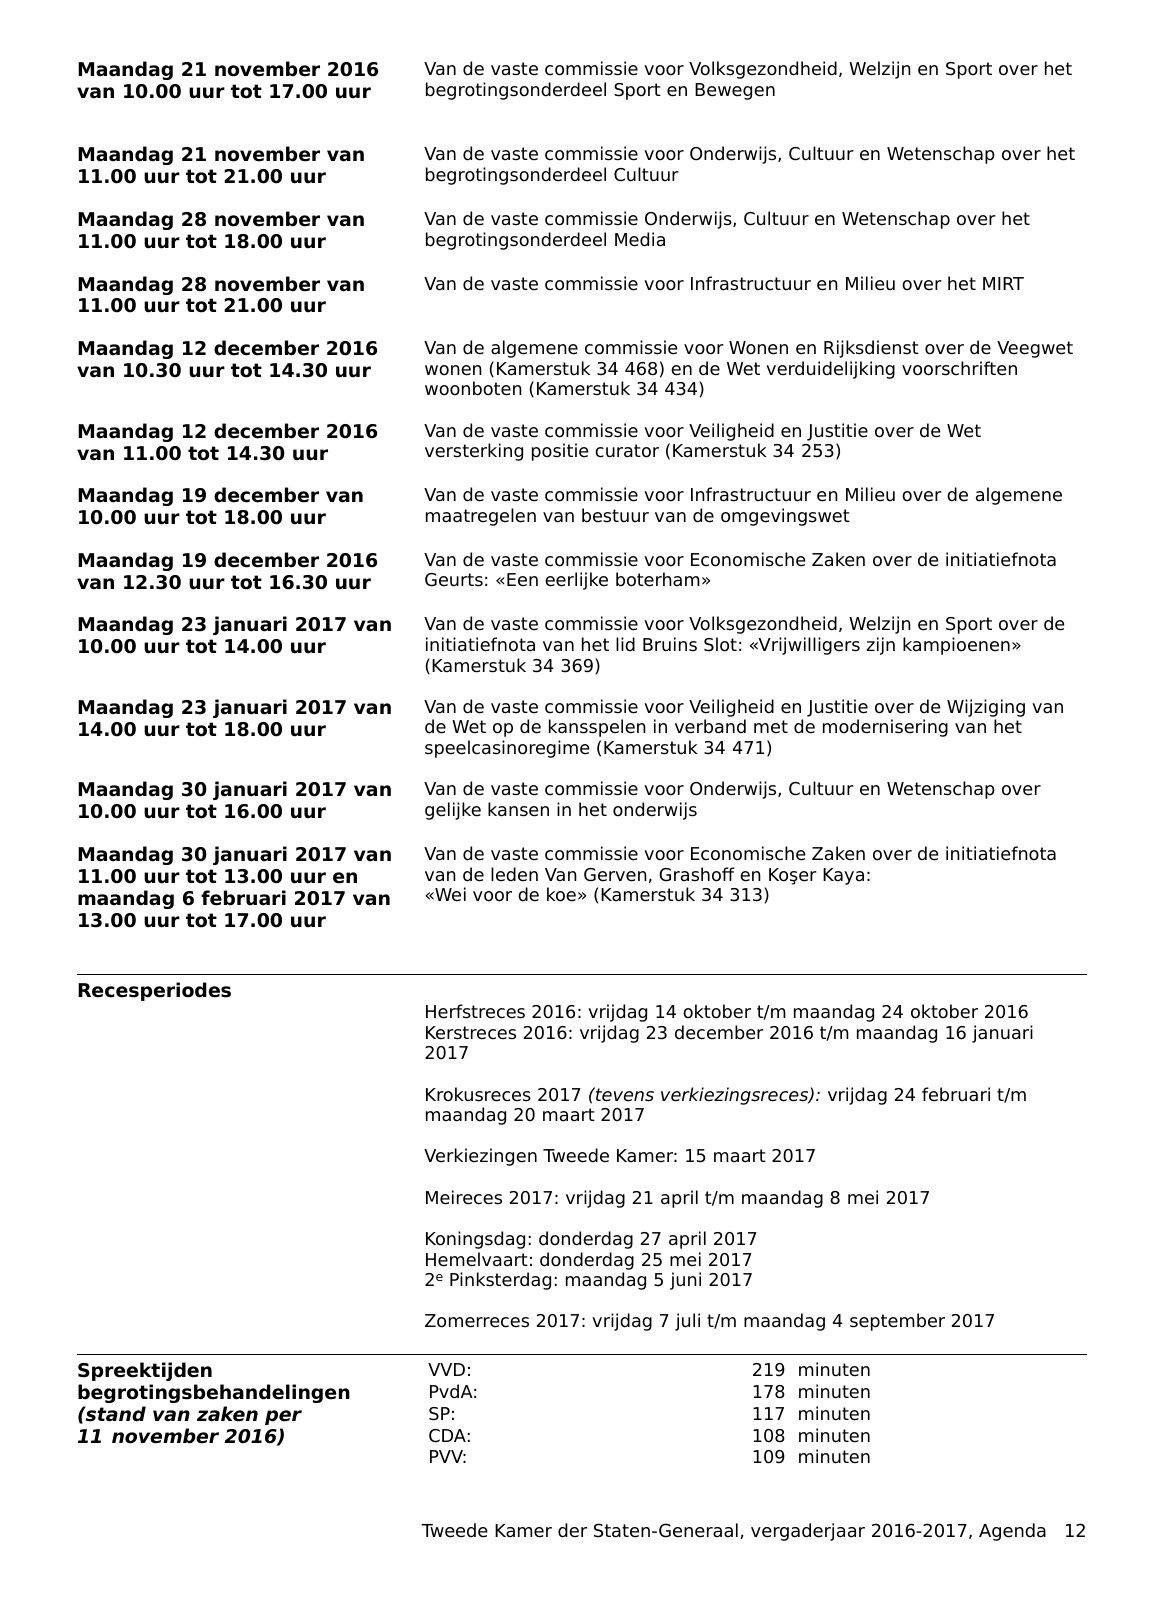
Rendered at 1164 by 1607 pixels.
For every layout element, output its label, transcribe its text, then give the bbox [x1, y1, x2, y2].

table_cell Maandag 28 november van 11.00 uur tot 21.00 uur [77, 274, 401, 317]
table_cell [77, 1064, 401, 1084]
table_cell [77, 318, 401, 338]
table_cell Maandag 21 november van 11.00 uur tot 21.00 uur [77, 144, 401, 188]
table_cell [401, 529, 418, 550]
table_cell [77, 1146, 401, 1167]
table_cell [401, 253, 418, 273]
table_cell [401, 759, 418, 779]
table_cell Maandag 21 november 2016 van 10.00 uur tot 17.00 uur [77, 59, 401, 103]
table_cell [405, 1382, 422, 1403]
table_cell [77, 1270, 401, 1291]
table_cell [77, 759, 401, 779]
table_cell Van de vaste commissie voor Volksgezondheid, Welzijn en Sport over de initiatiefnota van het lid Bruins Slot: «Vrijwilligers zijn kampioenen» (Kamerstuk 34 369) [418, 614, 1087, 676]
table_cell [77, 594, 401, 614]
table_cell [418, 1064, 1087, 1084]
table_cell Zomerreces 2017: vrijdag 7 juli t/m maandag 4 september 2017 [418, 1311, 1087, 1332]
table_cell Van de vaste commissie Onderwijs, Cultuur en Wetenschap over het begrotingsonderdeel Media [418, 209, 1087, 253]
table_cell 108 [706, 1426, 791, 1447]
table_cell [418, 103, 1087, 124]
table_cell Hemelvaart: donderdag 25 mei 2017 [418, 1250, 1087, 1270]
table_cell Maandag 28 november van 11.00 uur tot 18.00 uur [77, 209, 401, 253]
table_cell [418, 1167, 1087, 1188]
table_cell Van de vaste commissie voor Onderwijs, Cultuur en Wetenschap over gelijke kansen in het onderwijs [418, 779, 1087, 823]
table_cell [401, 465, 418, 485]
table_cell minuten [791, 1404, 1087, 1426]
table_cell [77, 1229, 401, 1249]
table_cell [77, 1291, 401, 1311]
table_cell [418, 253, 1087, 273]
table_header minuten [791, 1355, 1087, 1382]
table_cell [401, 485, 418, 529]
table_cell Maandag 23 januari 2017 van 14.00 uur tot 18.00 uur [77, 697, 401, 759]
table_cell Van de vaste commissie voor Economische Zaken over de initiatiefnota van de leden Van Gerven, Grashoff en Koşer Kaya: «Wei voor de koe» (Kamerstuk 34 313) [418, 844, 1087, 932]
table_cell [77, 400, 401, 421]
table_cell [401, 338, 418, 400]
table_cell [401, 550, 418, 594]
table_header [401, 975, 418, 1002]
table_cell Maandag 30 januari 2017 van 11.00 uur tot 13.00 uur en maandag 6 februari 2017 van 13.00 uur tot 17.00 uur [77, 844, 401, 932]
table_cell Van de vaste commissie voor Infrastructuur en Milieu over het MIRT [418, 274, 1087, 317]
table_cell [401, 614, 418, 676]
table_cell [418, 318, 1087, 338]
table_cell [401, 676, 418, 697]
table_cell [401, 1064, 418, 1084]
table_cell [418, 1291, 1087, 1311]
table_cell 178 [706, 1382, 791, 1403]
table_cell [418, 594, 1087, 614]
table_cell Van de vaste commissie voor Infrastructuur en Milieu over de algemene maatregelen van bestuur van de omgevingswet [418, 485, 1087, 529]
table_cell [418, 188, 1087, 209]
table_cell [401, 1167, 418, 1188]
table_cell [401, 144, 418, 188]
table_cell [418, 676, 1087, 697]
table_cell [401, 844, 418, 932]
table_cell [401, 1208, 418, 1229]
table_cell SP: [422, 1404, 706, 1426]
table_cell [77, 188, 401, 209]
table_cell Herfstreces 2016: vrijdag 14 oktober t/m maandag 24 oktober 2016 [418, 1002, 1087, 1023]
table_cell [401, 1002, 418, 1023]
table_cell Van de vaste commissie voor Veiligheid en Justitie over de Wijziging van de Wet op de kansspelen in verband met de modernisering van het speelcasinoregime (Kamerstuk 34 471) [418, 697, 1087, 759]
table_header Recesperiodes [77, 975, 401, 1002]
table_cell [418, 124, 1087, 144]
table_cell Maandag 12 december 2016 van 11.00 tot 14.30 uur [77, 421, 401, 464]
table_cell [401, 124, 418, 144]
table_cell [77, 932, 401, 952]
table_cell [401, 400, 418, 421]
table_cell [77, 465, 401, 485]
table_header [405, 1355, 422, 1382]
table_cell [401, 209, 418, 253]
table_cell [401, 103, 418, 124]
table_cell [401, 318, 418, 338]
table_cell [401, 697, 418, 759]
table_cell Verkiezingen Tweede Kamer: 15 maart 2017 [418, 1146, 1087, 1167]
table_cell [77, 1250, 401, 1270]
table_cell [77, 253, 401, 273]
table_cell [418, 932, 1087, 952]
table_cell CDA: [422, 1426, 706, 1447]
table_cell minuten [791, 1382, 1087, 1403]
table_cell [401, 274, 418, 317]
table_cell Van de vaste commissie voor Volksgezondheid, Welzijn en Sport over het begrotingsonderdeel Sport en Bewegen [418, 59, 1087, 103]
table_cell Meireces 2017: vrijdag 21 april t/m maandag 8 mei 2017 [418, 1188, 1087, 1208]
table_cell 2e Pinksterdag: maandag 5 juni 2017 [418, 1270, 1087, 1291]
table_cell [418, 1126, 1087, 1146]
table_cell Van de vaste commissie voor Onderwijs, Cultuur en Wetenschap over het begrotingsonderdeel Cultuur [418, 144, 1087, 188]
table_cell Kerstreces 2016: vrijdag 23 december 2016 t/m maandag 16 januari 2017 [418, 1023, 1087, 1064]
table_cell [418, 759, 1087, 779]
table_cell PvdA: [422, 1382, 706, 1403]
table_cell (stand van zaken per [77, 1404, 404, 1426]
table_cell [77, 1188, 401, 1208]
table_cell 117 [706, 1404, 791, 1426]
table_cell minuten [791, 1448, 1087, 1468]
table_cell [77, 823, 401, 844]
table_cell [77, 1208, 401, 1229]
table_header Spreektijden [77, 1355, 404, 1382]
table_cell Maandag 12 december 2016 van 10.30 uur tot 14.30 uur [77, 338, 401, 400]
table_cell [401, 1270, 418, 1291]
table_cell [77, 529, 401, 550]
table_cell [401, 188, 418, 209]
table_cell [401, 1023, 418, 1064]
table_cell [405, 1426, 422, 1447]
table_cell [77, 1448, 404, 1468]
table_cell [401, 1085, 418, 1126]
table_cell [401, 932, 418, 952]
table_cell [401, 823, 418, 844]
table_cell Van de vaste commissie voor Veiligheid en Justitie over de Wet versterking positie curator (Kamerstuk 34 253) [418, 421, 1087, 464]
table_cell PVV: [422, 1448, 706, 1468]
table_cell Maandag 23 januari 2017 van 10.00 uur tot 14.00 uur [77, 614, 401, 676]
table_cell [77, 103, 401, 124]
table_cell [401, 1146, 418, 1167]
table_cell [405, 1404, 422, 1426]
table_cell Maandag 19 december 2016 van 12.30 uur tot 16.30 uur [77, 550, 401, 594]
table_cell Maandag 19 december van 10.00 uur tot 18.00 uur [77, 485, 401, 529]
table_cell [77, 1002, 401, 1023]
table_cell 11 november 2016) [77, 1426, 404, 1447]
table_cell Koningsdag: donderdag 27 april 2017 [418, 1229, 1087, 1249]
table_header [418, 975, 1087, 1002]
table_cell [401, 1250, 418, 1270]
table_cell 109 [706, 1448, 791, 1468]
table_cell Van de vaste commissie voor Economische Zaken over de initiatiefnota Geurts: «Een eerlijke boterham» [418, 550, 1087, 594]
table_cell [77, 1085, 401, 1126]
table_cell [401, 594, 418, 614]
table_cell Maandag 30 januari 2017 van 10.00 uur tot 16.00 uur [77, 779, 401, 823]
table_cell Krokusreces 2017 (tevens verkiezingsreces): vrijdag 24 februari t/m maandag 20 maart 2017 [418, 1085, 1087, 1126]
table_cell [418, 823, 1087, 844]
table_cell [418, 465, 1087, 485]
table_cell [77, 1126, 401, 1146]
table_cell [418, 529, 1087, 550]
table_cell [77, 1311, 401, 1332]
table_cell [401, 779, 418, 823]
table_cell [401, 1311, 418, 1332]
table_cell minuten [791, 1426, 1087, 1447]
table_header 219 [706, 1355, 791, 1382]
table_cell [405, 1448, 422, 1468]
table_cell [401, 1188, 418, 1208]
table_cell [77, 1167, 401, 1188]
table_cell [401, 1229, 418, 1249]
table_cell [418, 400, 1087, 421]
table_cell [77, 676, 401, 697]
table_cell [77, 1023, 401, 1064]
table_cell [401, 59, 418, 103]
table_cell [401, 1126, 418, 1146]
table_header VVD: [422, 1355, 706, 1382]
table_cell [77, 124, 401, 144]
table_cell Van de algemene commissie voor Wonen en Rijksdienst over de Veegwet wonen (Kamerstuk 34 468) en de Wet verduidelijking voorschriften woonboten (Kamerstuk 34 434) [418, 338, 1087, 400]
table_cell [401, 1291, 418, 1311]
table_cell begrotingsbehandelingen [77, 1382, 404, 1403]
table_cell [418, 1208, 1087, 1229]
table_cell [401, 421, 418, 464]
